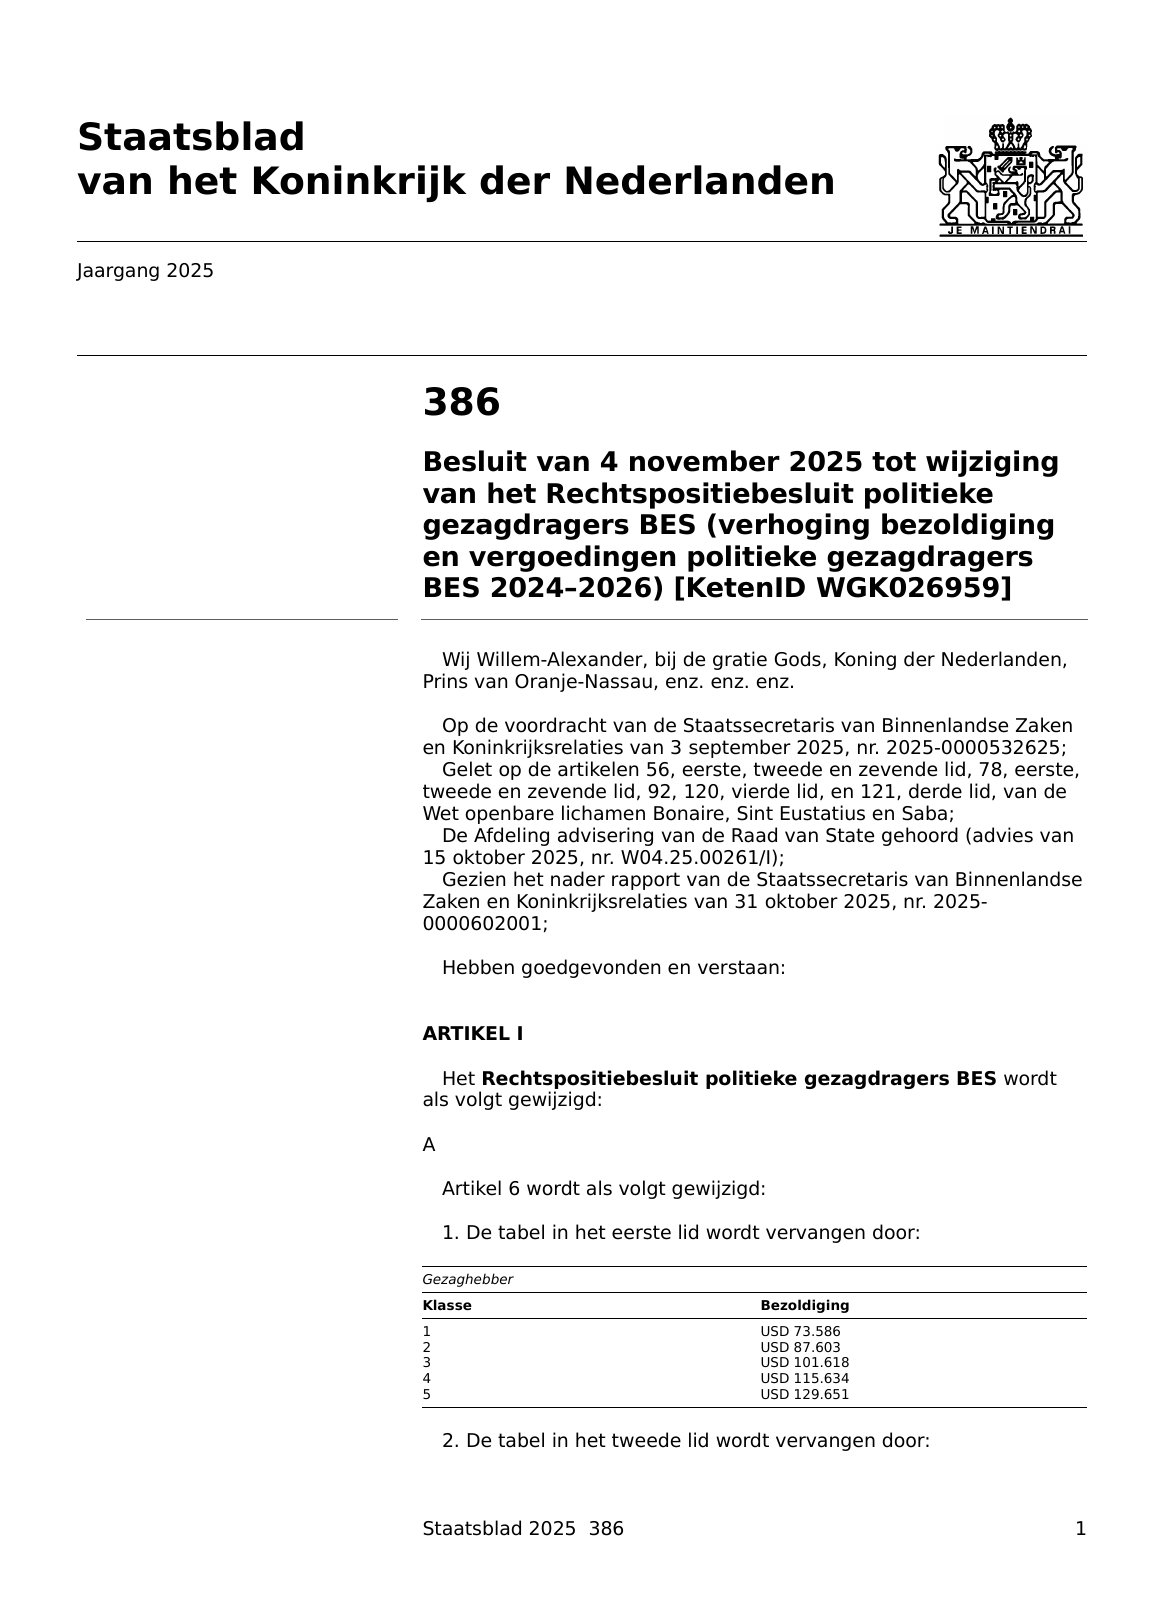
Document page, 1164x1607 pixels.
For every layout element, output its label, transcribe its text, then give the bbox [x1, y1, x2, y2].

text 2. De tabel in het tweede lid wordt vervangen door: [422, 1430, 1087, 1452]
text Het Rechtspositiebesluit politieke gezagdragers BES wordt als volgt gewijzigd: [422, 1067, 1087, 1111]
text Hebben goedgevonden en verstaan: [422, 957, 1087, 979]
text A [422, 1133, 1087, 1156]
text Gezien het nader rapport van de Staatssecretaris van Binnenlandse Zaken en Koninkrijksrelaties van 31 oktober 2025, nr. 2025-0000602001; [422, 869, 1087, 935]
table_cell USD 87.603 [754, 1340, 1087, 1355]
table_header Staatsblad van het Koninkrijk der Nederlanden [77, 100, 886, 241]
table_cell USD 115.634 [754, 1371, 1087, 1387]
text Wij Willem-Alexander, bij de gratie Gods, Koning der Nederlanden, Prins van Oranje-Nassau, enz. enz. enz. [422, 649, 1087, 693]
text 1. De tabel in het eerste lid wordt vervangen door: [422, 1222, 1087, 1244]
table_cell Jaargang 2025 [77, 242, 1087, 355]
text Op de voordracht van de Staatssecretaris van Binnenlandse Zaken en Koninkrijksrelaties van 3 september 2025, nr. 2025-0000532625; [422, 715, 1087, 759]
table_cell Klasse [422, 1293, 754, 1318]
table_cell 4 [422, 1371, 754, 1387]
table_cell 2 [422, 1340, 754, 1355]
text De Afdeling advisering van de Raad van State gehoord (advies van 15 oktober 2025, nr. W04.25.00261/I); [422, 825, 1087, 869]
table_cell USD 101.618 [754, 1355, 1087, 1371]
subtitle ARTIKEL I [422, 1023, 1087, 1045]
table_cell 5 [422, 1387, 754, 1407]
table_cell USD 129.651 [754, 1387, 1087, 1407]
text Gelet op de artikelen 56, eerste, tweede en zevende lid, 78, eerste, tweede en zevende lid, 92, 120, vierde lid, en 121, derde lid, van de Wet openbare lichamen Bonaire, Sint Eustatius en Saba; [422, 759, 1087, 825]
table_cell USD 73.586 [754, 1319, 1087, 1339]
table_cell 3 [422, 1355, 754, 1371]
table_cell Bezoldiging [754, 1293, 1087, 1318]
table_header [886, 100, 1087, 241]
text Artikel 6 wordt als volgt gewijzigd: [422, 1178, 1087, 1200]
text Besluit van 4 november 2025 tot wijziging van het Rechtspositiebesluit politieke gezagdragers BES (verhoging bezoldiging en vergoedingen politieke gezagdragers BES 2024–2026) [KetenID WGK026959] [422, 447, 1087, 604]
picture [936, 115, 1087, 240]
table_header Gezaghebber [422, 1267, 1087, 1292]
subtitle 386 [422, 381, 1087, 424]
table_cell 1 [422, 1319, 754, 1339]
